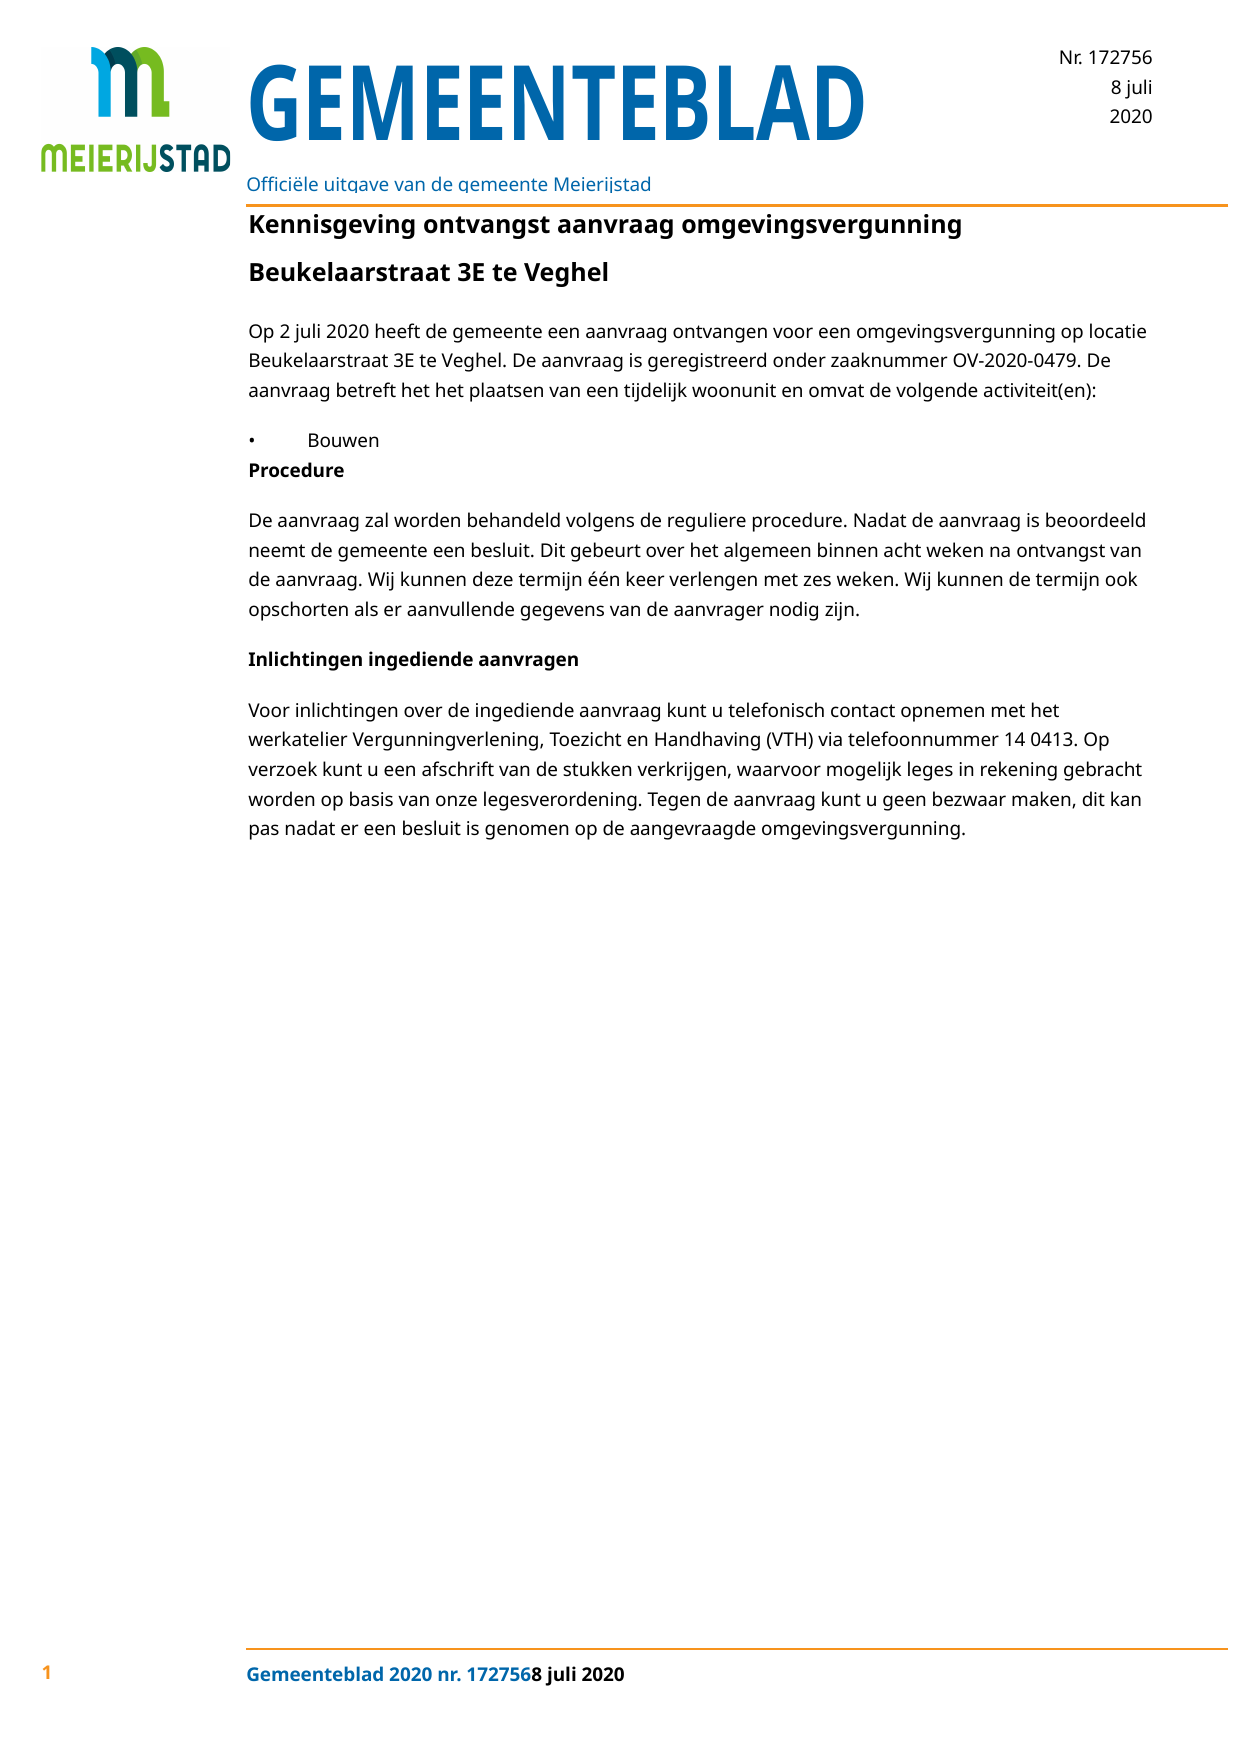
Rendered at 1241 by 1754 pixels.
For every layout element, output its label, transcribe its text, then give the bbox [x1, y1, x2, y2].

text Voor inlichtingen over de ingediende aanvraag kunt u telefonisch contact opnemen met het werkatelier Vergunningverlening, Toezicht en Handhaving (VTH) via telefoonnummer 14 0413. Op verzoek kunt u een afschrift van de stukken verkrijgen, waarvoor mogelijk leges in rekening gebracht worden op basis van onze legesverordening. Tegen de aanvraag kunt u geen bezwaar maken, dit kan pas nadat er een besluit is genomen op de aangevraagde omgevingsvergunning. [248, 697, 1152, 841]
text De aanvraag zal worden behandeld volgens de reguliere procedure. Nadat de aanvraag is beoordeeld neemt de gemeente een besluit. Dit gebeurt over het algemeen binnen acht weken na ontvangst van de aanvraag. Wij kunnen deze termijn één keer verlengen met zes weken. Wij kunnen de termijn ook opschorten als er aanvullende gegevens van de aanvrager nodig zijn. [248, 507, 1152, 622]
text Op 2 juli 2020 heeft de gemeente een aanvraag ontvangen voor een omgevingsvergunning op locatie Beukelaarstraat 3E te Veghel. De aanvraag is geregistreerd onder zaaknummer OV-2020-0479. De aanvraag betreft het het plaatsen van een tijdelijk woonunit en omvat de volgende activiteit(en): [248, 318, 1152, 403]
text Inlichtingen ingediende aanvragen [248, 647, 1152, 672]
picture [41, 47, 231, 172]
text Kennisgeving ontvangst aanvraag omgevingsvergunning Beukelaarstraat 3E te Veghel [248, 207, 1152, 288]
text Procedure [248, 457, 1152, 483]
list Bouwen [248, 427, 1152, 453]
